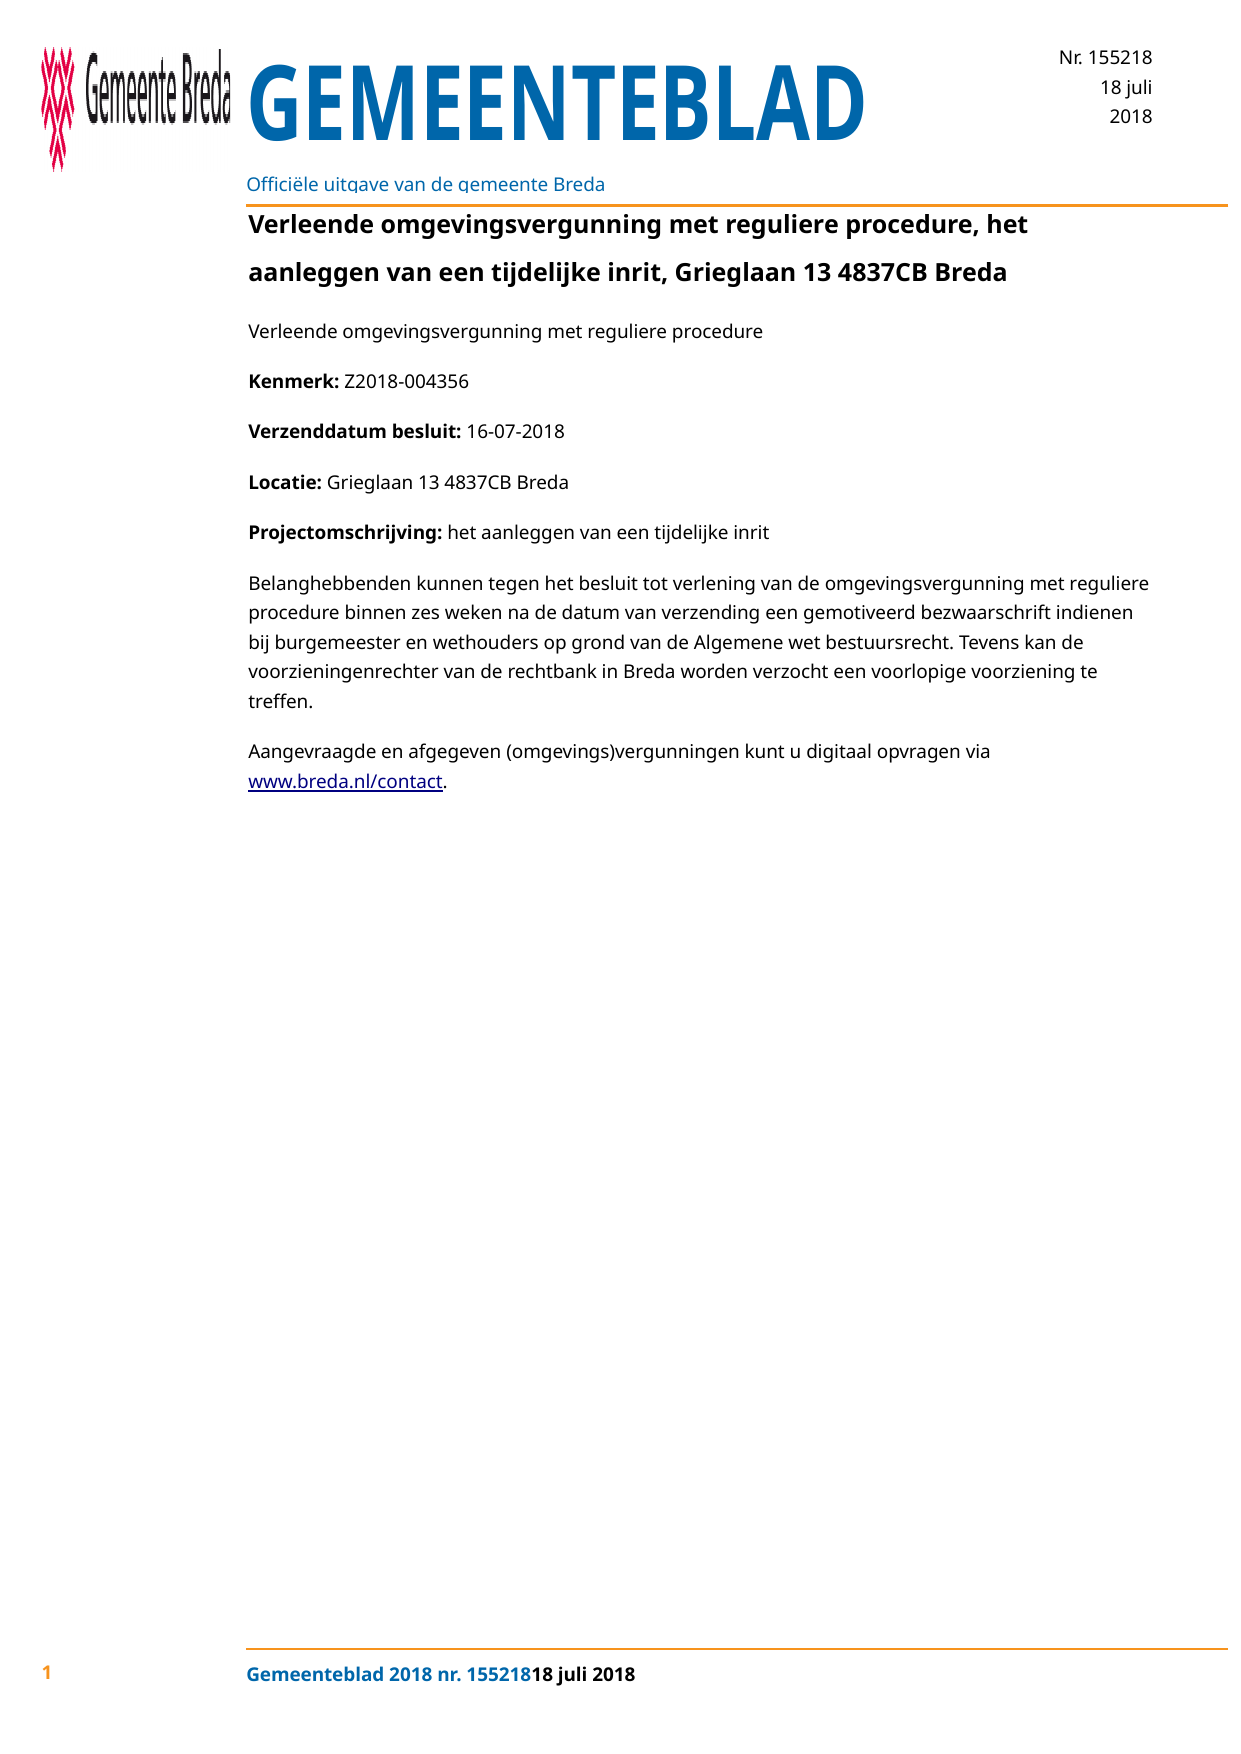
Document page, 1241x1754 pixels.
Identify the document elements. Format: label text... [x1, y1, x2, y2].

text Kenmerk: Z2018-004356 [248, 368, 1152, 394]
text Verleende omgevingsvergunning met reguliere procedure, het aanleggen van een tijdelijke inrit, Grieglaan 13 4837CB Breda [248, 207, 1152, 288]
text Aangevraagde en afgegeven (omgevings)vergunningen kunt u digitaal opvragen via www.breda.nl/contact. [248, 739, 1152, 794]
text Verzenddatum besluit: 16-07-2018 [248, 419, 1152, 444]
text Locatie: Grieglaan 13 4837CB Breda [248, 469, 1152, 495]
text Projectomschrijving: het aanleggen van een tijdelijke inrit [248, 519, 1152, 545]
text Verleende omgevingsvergunning met reguliere procedure [248, 318, 1152, 344]
picture [41, 47, 231, 172]
text Belanghebbenden kunnen tegen het besluit tot verlening van de omgevingsvergunning met reguliere procedure binnen zes weken na de datum van verzending een gemotiveerd bezwaarschrift indienen bij burgemeester en wethouders op grond van de Algemene wet bestuursrecht. Tevens kan de voorzieningenrechter van de rechtbank in Breda worden verzocht een voorlopige voorziening te treffen. [248, 570, 1152, 714]
